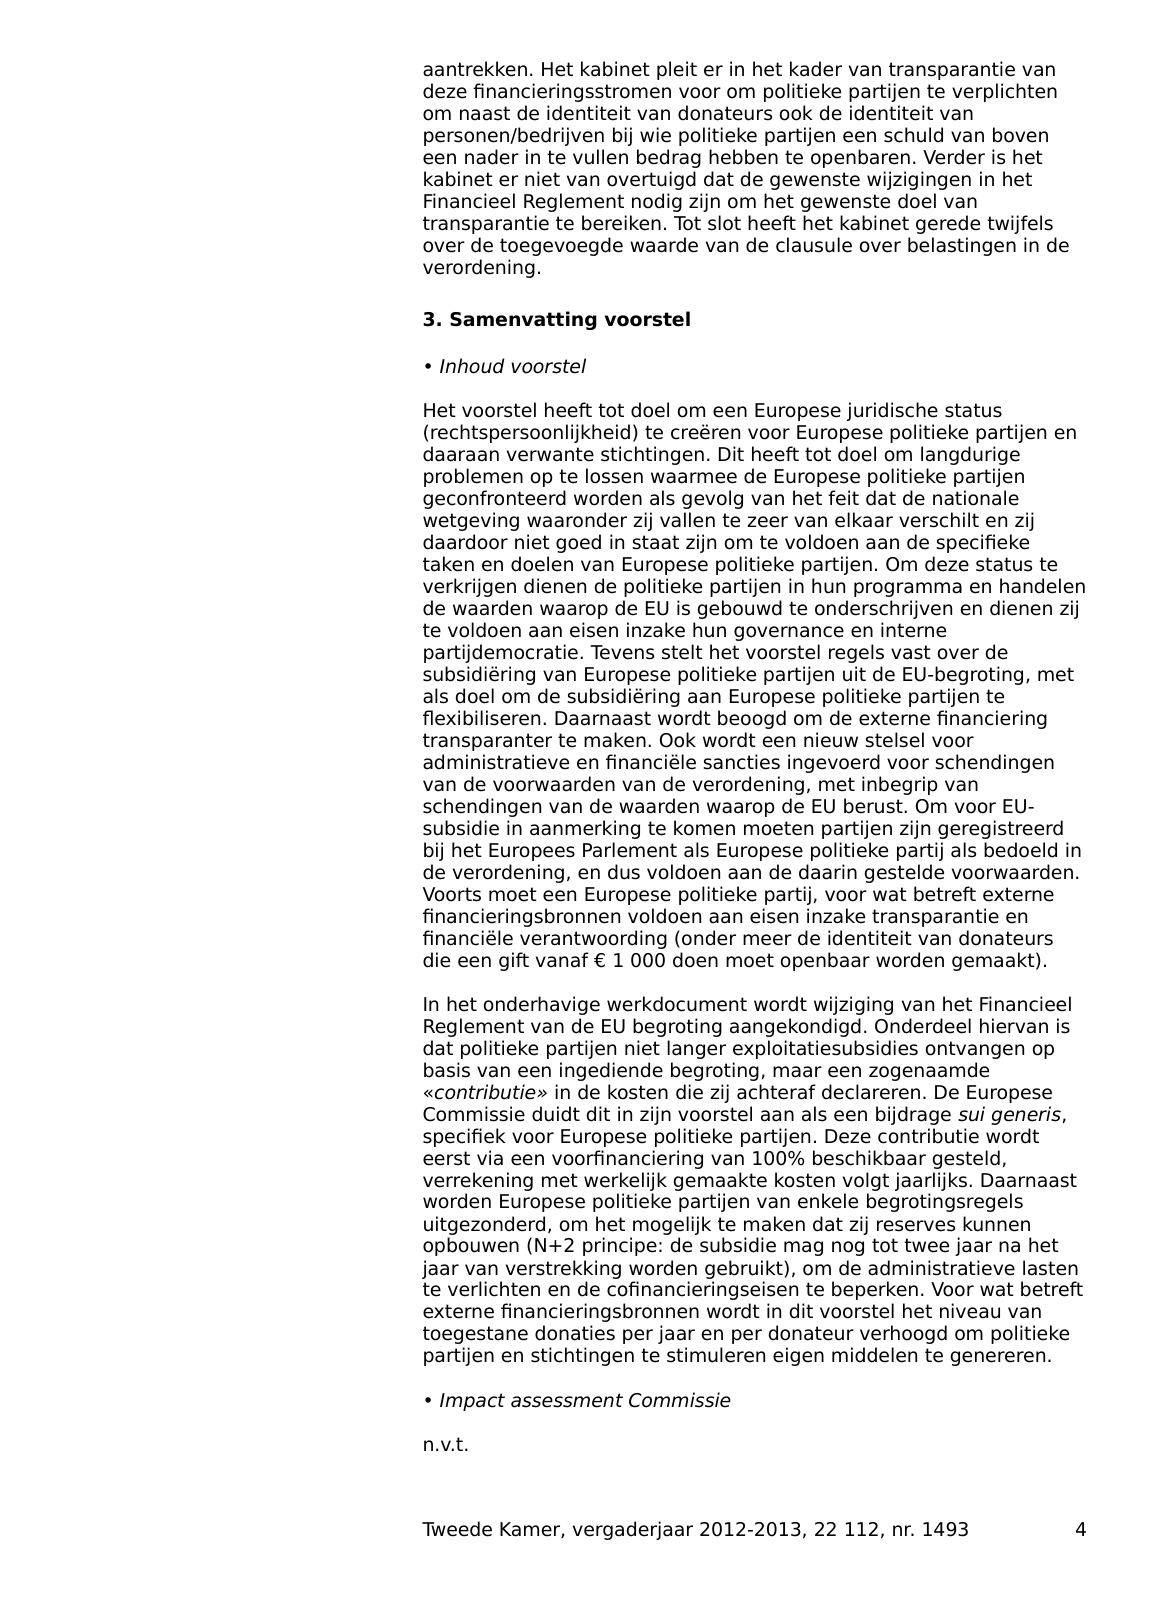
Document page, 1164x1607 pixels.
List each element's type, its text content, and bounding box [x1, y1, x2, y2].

text aantrekken. Het kabinet pleit er in het kader van transparantie van deze financieringsstromen voor om politieke partijen te verplichten om naast de identiteit van donateurs ook de identiteit van personen/bedrijven bij wie politieke partijen een schuld van boven een nader in te vullen bedrag hebben te openbaren. Verder is het kabinet er niet van overtuigd dat de gewenste wijzigingen in het Financieel Reglement nodig zijn om het gewenste doel van transparantie te bereiken. Tot slot heeft het kabinet gerede twijfels over de toegevoegde waarde van de clausule over belastingen in de verordening. [422, 59, 1087, 279]
text n.v.t. [422, 1434, 1087, 1456]
text In het onderhavige werkdocument wordt wijziging van het Financieel Reglement van de EU begroting aangekondigd. Onderdeel hiervan is dat politieke partijen niet langer exploitatiesubsidies ontvangen op basis van een ingediende begroting, maar een zogenaamde «contributie» in de kosten die zij achteraf declareren. De Europese Commissie duidt dit in zijn voorstel aan als een bijdrage sui generis, specifiek voor Europese politieke partijen. Deze contributie wordt eerst via een voorfinanciering van 100% beschikbaar gesteld, verrekening met werkelijk gemaakte kosten volgt jaarlijks. Daarnaast worden Europese politieke partijen van enkele begrotingsregels uitgezonderd, om het mogelijk te maken dat zij reserves kunnen opbouwen (N+2 principe: de subsidie mag nog tot twee jaar na het jaar van verstrekking worden gebruikt), om de administratieve lasten te verlichten en de cofinancieringseisen te beperken. Voor wat betreft externe financieringsbronnen wordt in dit voorstel het niveau van toegestane donaties per jaar en per donateur verhoogd om politieke partijen en stichtingen te stimuleren eigen middelen te genereren. [422, 994, 1087, 1367]
subtitle • Inhoud voorstel [422, 356, 1087, 378]
subtitle • Impact assessment Commissie [422, 1389, 1087, 1411]
subtitle 3. Samenvatting voorstel [422, 309, 1087, 331]
text Het voorstel heeft tot doel om een Europese juridische status (rechtspersoonlijkheid) te creëren voor Europese politieke partijen en daaraan verwante stichtingen. Dit heeft tot doel om langdurige problemen op te lossen waarmee de Europese politieke partijen geconfronteerd worden als gevolg van het feit dat de nationale wetgeving waaronder zij vallen te zeer van elkaar verschilt en zij daardoor niet goed in staat zijn om te voldoen aan de specifieke taken en doelen van Europese politieke partijen. Om deze status te verkrijgen dienen de politieke partijen in hun programma en handelen de waarden waarop de EU is gebouwd te onderschrijven en dienen zij te voldoen aan eisen inzake hun governance en interne partijdemocratie. Tevens stelt het voorstel regels vast over de subsidiëring van Europese politieke partijen uit de EU-begroting, met als doel om de subsidiëring aan Europese politieke partijen te flexibiliseren. Daarnaast wordt beoogd om de externe financiering transparanter te maken. Ook wordt een nieuw stelsel voor administratieve en financiële sancties ingevoerd voor schendingen van de voorwaarden van de verordening, met inbegrip van schendingen van de waarden waarop de EU berust. Om voor EU-subsidie in aanmerking te komen moeten partijen zijn geregistreerd bij het Europees Parlement als Europese politieke partij als bedoeld in de verordening, en dus voldoen aan de daarin gestelde voorwaarden. Voorts moet een Europese politieke partij, voor wat betreft externe financieringsbronnen voldoen aan eisen inzake transparantie en financiële verantwoording (onder meer de identiteit van donateurs die een gift vanaf € 1 000 doen moet openbaar worden gemaakt). [422, 400, 1087, 971]
